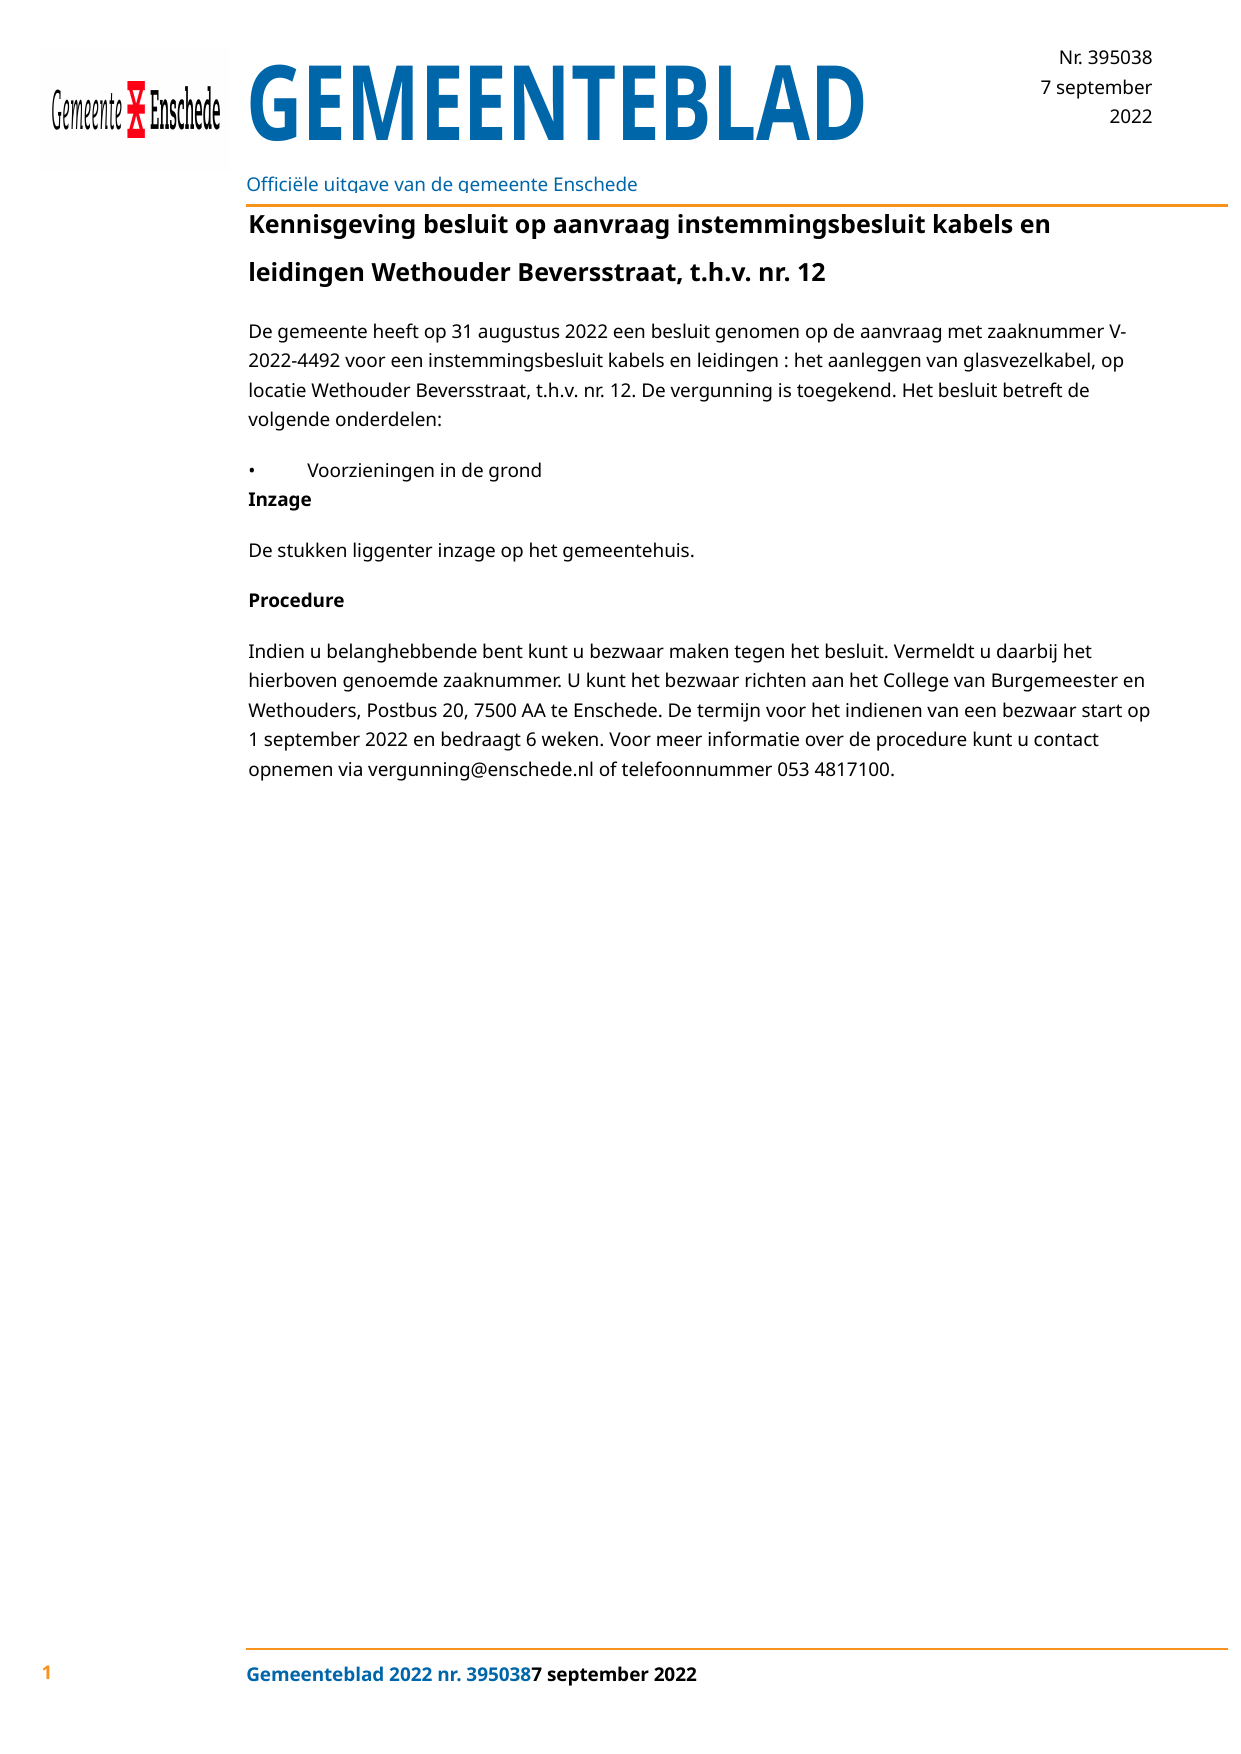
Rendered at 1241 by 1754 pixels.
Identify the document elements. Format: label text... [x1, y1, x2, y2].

text Indien u belanghebbende bent kunt u bezwaar maken tegen het besluit. Vermeldt u daarbij het hierboven genoemde zaaknummer. U kunt het bezwaar richten aan het College van Burgemees­ter en Wethouders, Postbus 20, 7500 AA te Enschede. De termijn voor het indienen van een bezwaar start op 1 september 2022 en bedraagt 6 weken. Voor meer informatie over de procedure kunt u contact opnemen via vergunning@enschede.nl of telefoonnummer 053 4817100. [248, 638, 1152, 782]
text De gemeente heeft op 31 augustus 2022 een besluit genomen op de aanvraag met zaaknummer V-2022-4492 voor een instemmingsbesluit kabels en leidingen : het aanleggen van glasvezelkabel, op locatie Wethouder Beversstraat, t.h.v. nr. 12. De vergunning is toegekend. Het besluit betreft de volgende onderdelen: [248, 318, 1152, 432]
text Procedure [248, 587, 1152, 613]
picture [41, 47, 231, 172]
text De stukken liggenter inzage op het gemeentehuis. [248, 537, 1152, 563]
text Kennisgeving besluit op aanvraag instemmingsbesluit kabels en leidingen Wethouder Beversstraat, t.h.v. nr. 12 [248, 207, 1152, 288]
list Voorzieningen in de grond [248, 457, 1152, 483]
text Inzage [248, 487, 1152, 512]
